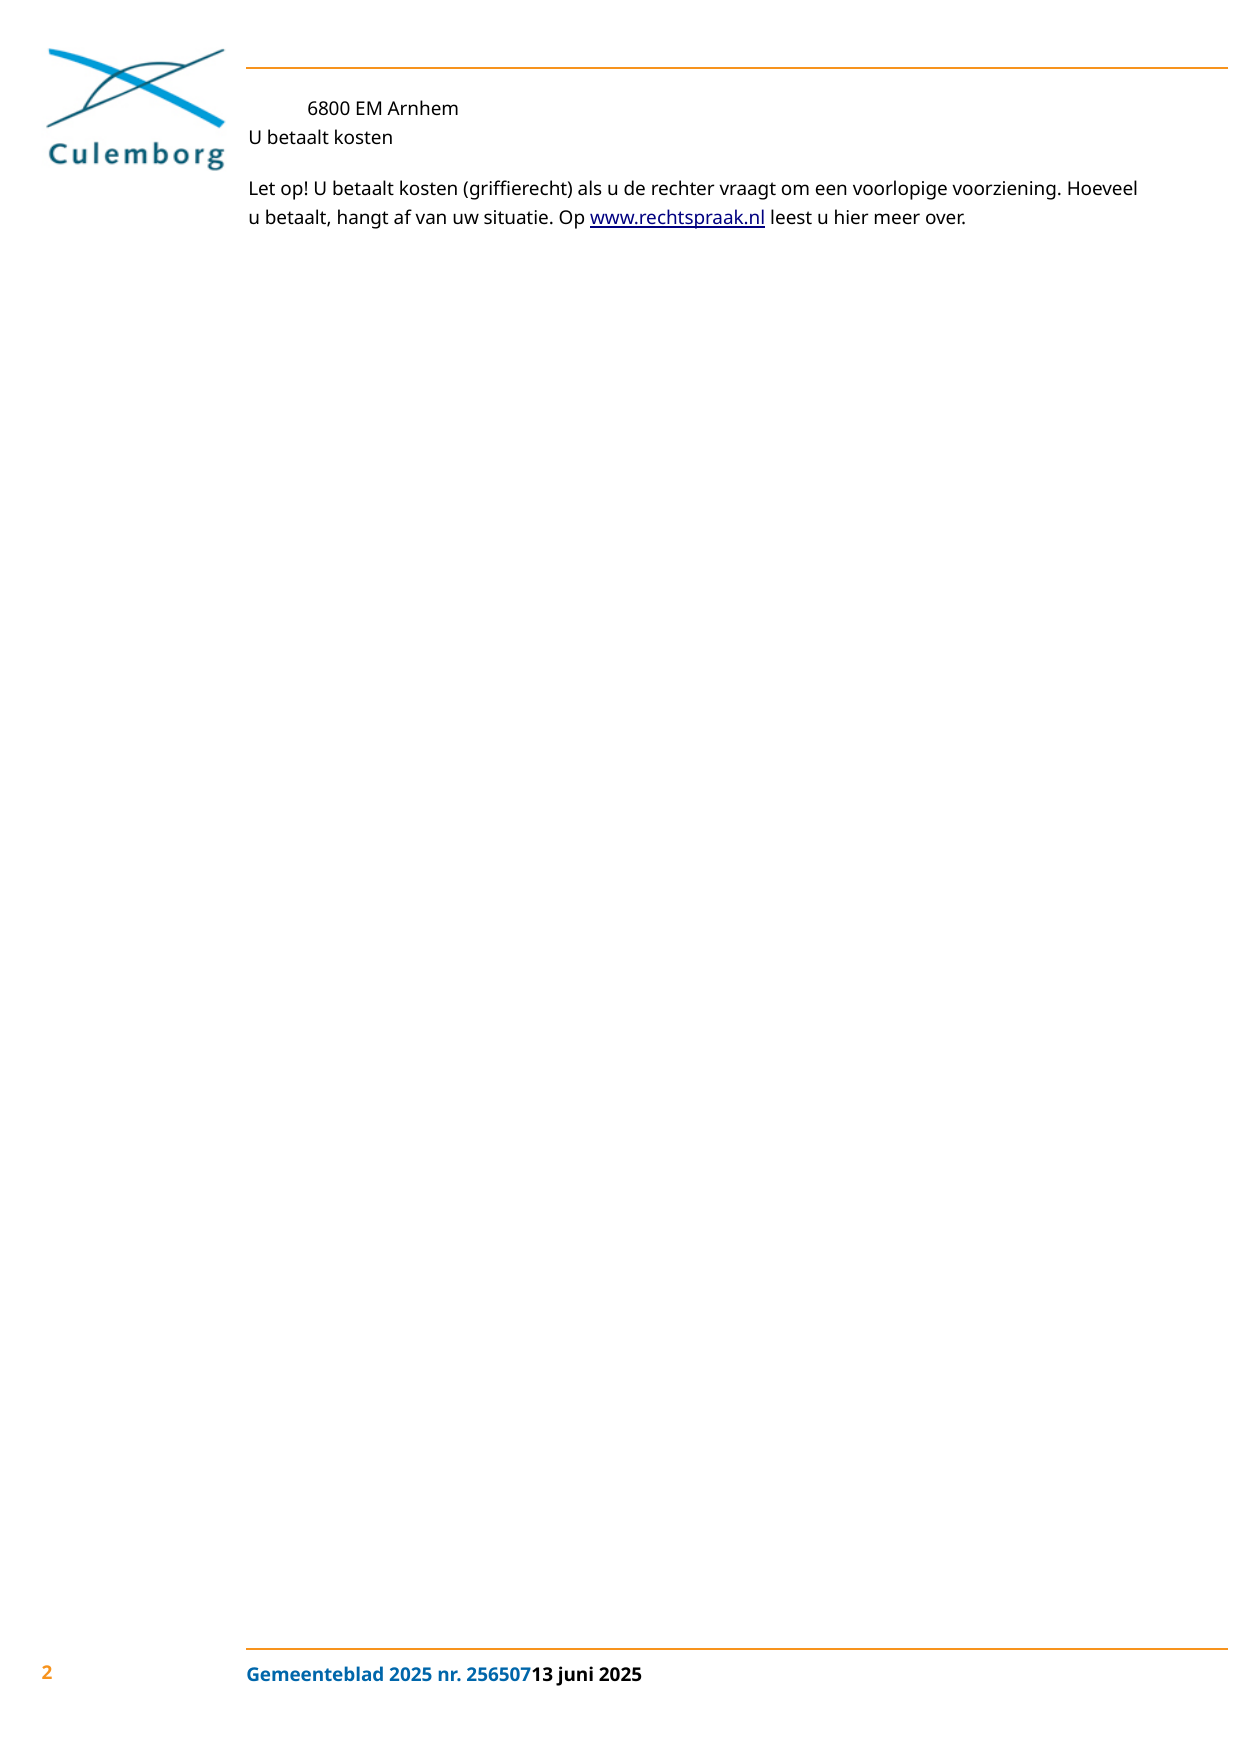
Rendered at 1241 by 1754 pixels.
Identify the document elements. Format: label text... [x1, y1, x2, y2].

text Let op! U betaalt kosten (griffierecht) als u de rechter vraagt om een voorlopige voorziening. Hoeveel u betaalt, hangt af van uw situatie. Op www.rechtspraak.nl leest u hier meer over. [248, 175, 1152, 230]
text U betaalt kosten [248, 124, 1152, 150]
picture [41, 47, 231, 172]
list 6800 EM Arnhem [248, 95, 1152, 121]
